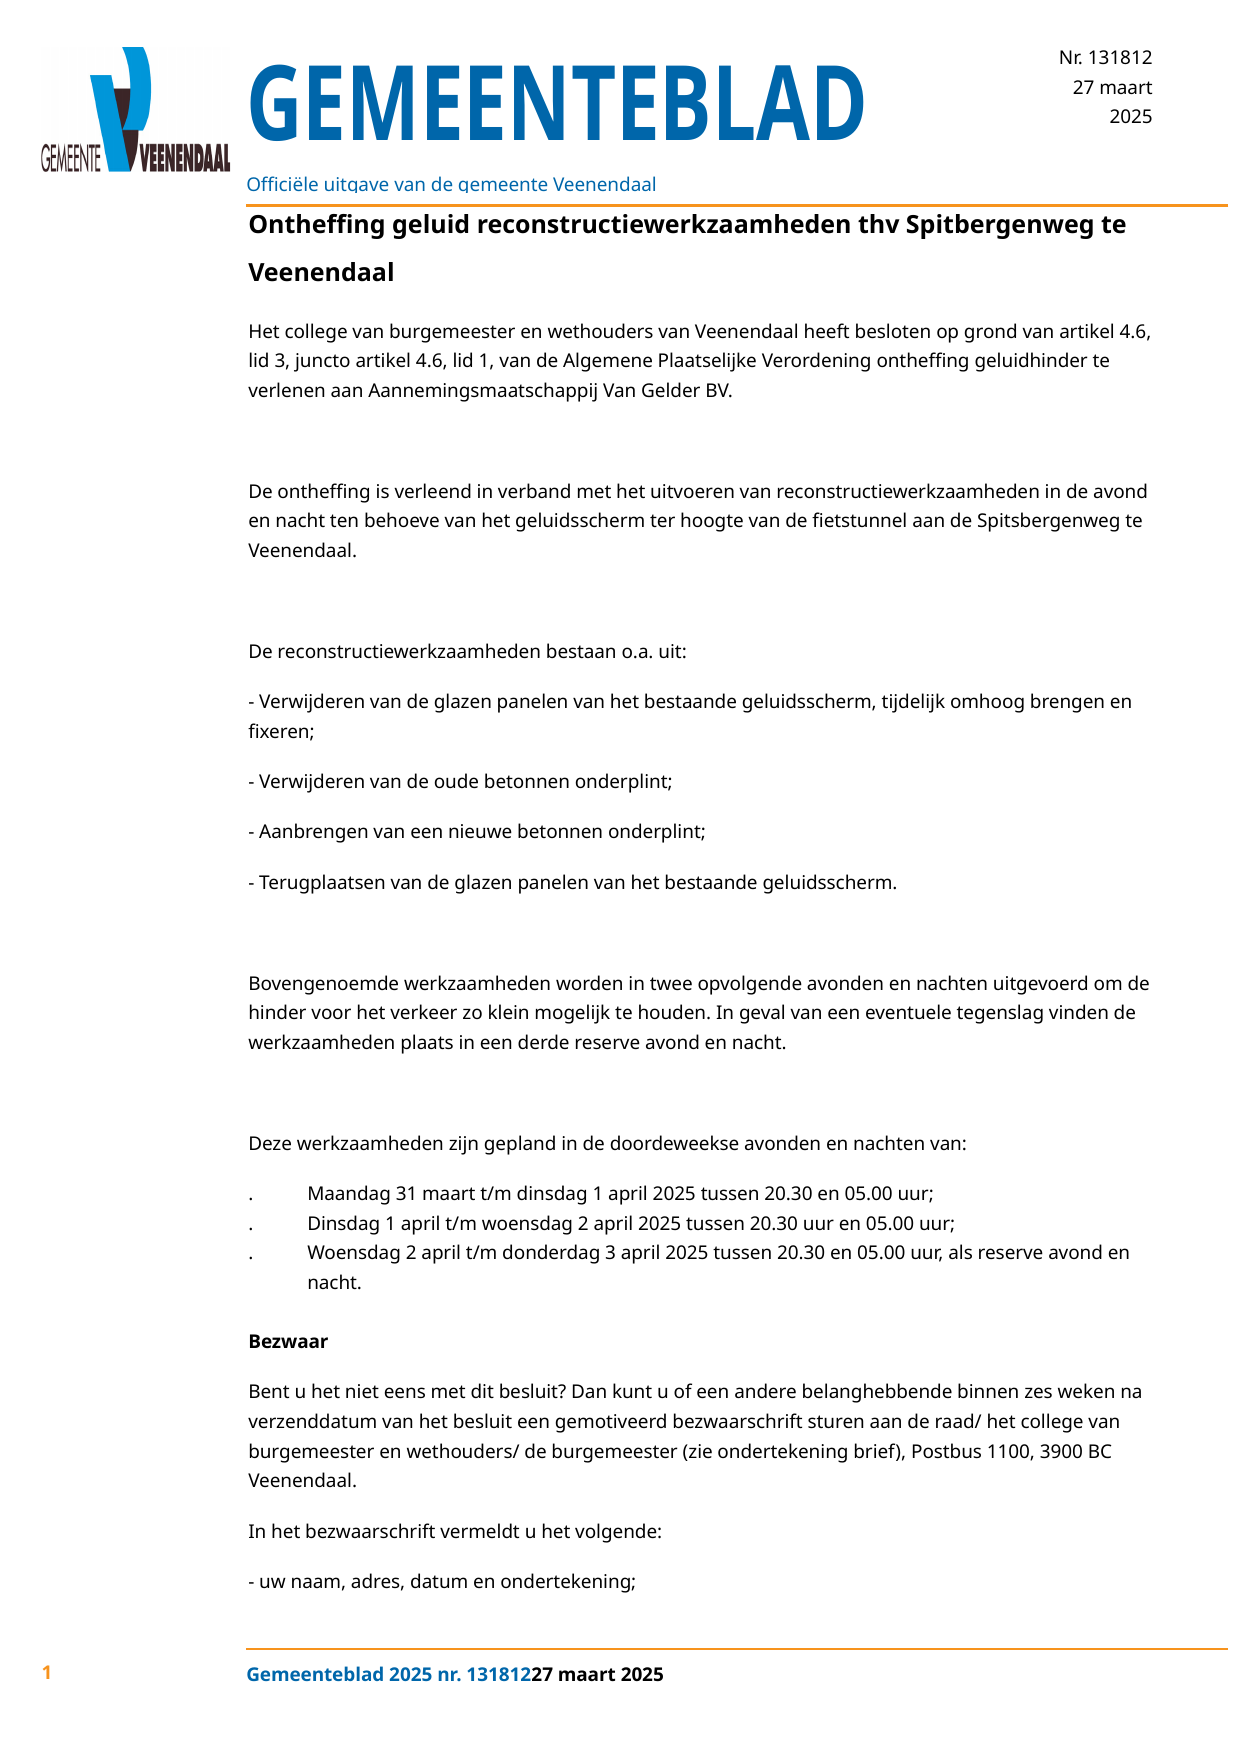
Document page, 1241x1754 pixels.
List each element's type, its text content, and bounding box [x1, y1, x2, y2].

text - uw naam, adres, datum en ondertekening; [248, 1568, 1152, 1594]
text De ontheffing is verleend in verband met het uitvoeren van reconstructiewerkzaamheden in de avond en nacht ten behoeve van het geluidsscherm ter hoogte van de fietstunnel aan de Spitsbergenweg te Veenendaal. [248, 478, 1152, 563]
picture [123, 47, 231, 172]
text In het bezwaarschrift vermeldt u het volgende: [248, 1518, 1152, 1544]
text Ontheffing geluid reconstructiewerkzaamheden thv Spitbergenweg te Veenendaal [248, 207, 1152, 288]
text Bezwaar [248, 1328, 1152, 1354]
list Dinsdag 1 april t/m woensdag 2 april 2025 tussen 20.30 uur en 05.00 uur; [248, 1210, 1152, 1236]
text De reconstructiewerkzaamheden bestaan o.a. uit: [248, 638, 1152, 664]
text Bent u het niet eens met dit besluit? Dan kunt u of een andere belanghebbende binnen zes weken na verzenddatum van het besluit een gemotiveerd bezwaarschrift sturen aan de raad/ het college van burgemeester en wethouders/ de burgemeester (zie ondertekening brief), Postbus 1100, 3900 BC Veenendaal. [248, 1379, 1152, 1493]
list Maandag 31 maart t/m dinsdag 1 april 2025 tussen 20.30 en 05.00 uur; [248, 1180, 1152, 1206]
text Deze werkzaamheden zijn gepland in de doordeweekse avonden en nachten van: [248, 1130, 1152, 1156]
picture [41, 47, 130, 172]
list Woensdag 2 april t/m donderdag 3 april 2025 tussen 20.30 en 05.00 uur, als reserve avond en nacht. [248, 1239, 1152, 1295]
text Bovengenoemde werkzaamheden worden in twee opvolgende avonden en nachten uitgevoerd om de hinder voor het verkeer zo klein mogelijk te houden. In geval van een eventuele tegenslag vinden de werkzaamheden plaats in een derde reserve avond en nacht. [248, 970, 1152, 1055]
text - Terugplaatsen van de glazen panelen van het bestaande geluidsscherm. [248, 869, 1152, 895]
text - Verwijderen van de glazen panelen van het bestaande geluidsscherm, tijdelijk omhoog brengen en fixeren; [248, 688, 1152, 744]
text - Aanbrengen van een nieuwe betonnen onderplint; [248, 819, 1152, 844]
text Het college van burgemeester en wethouders van Veenendaal heeft besloten op grond van artikel 4.6, lid 3, juncto artikel 4.6, lid 1, van de Algemene Plaatselijke Verordening ontheffing geluidhinder te verlenen aan Aannemingsmaatschappij Van Gelder BV. [248, 318, 1152, 403]
text - Verwijderen van de oude betonnen onderplint; [248, 768, 1152, 794]
